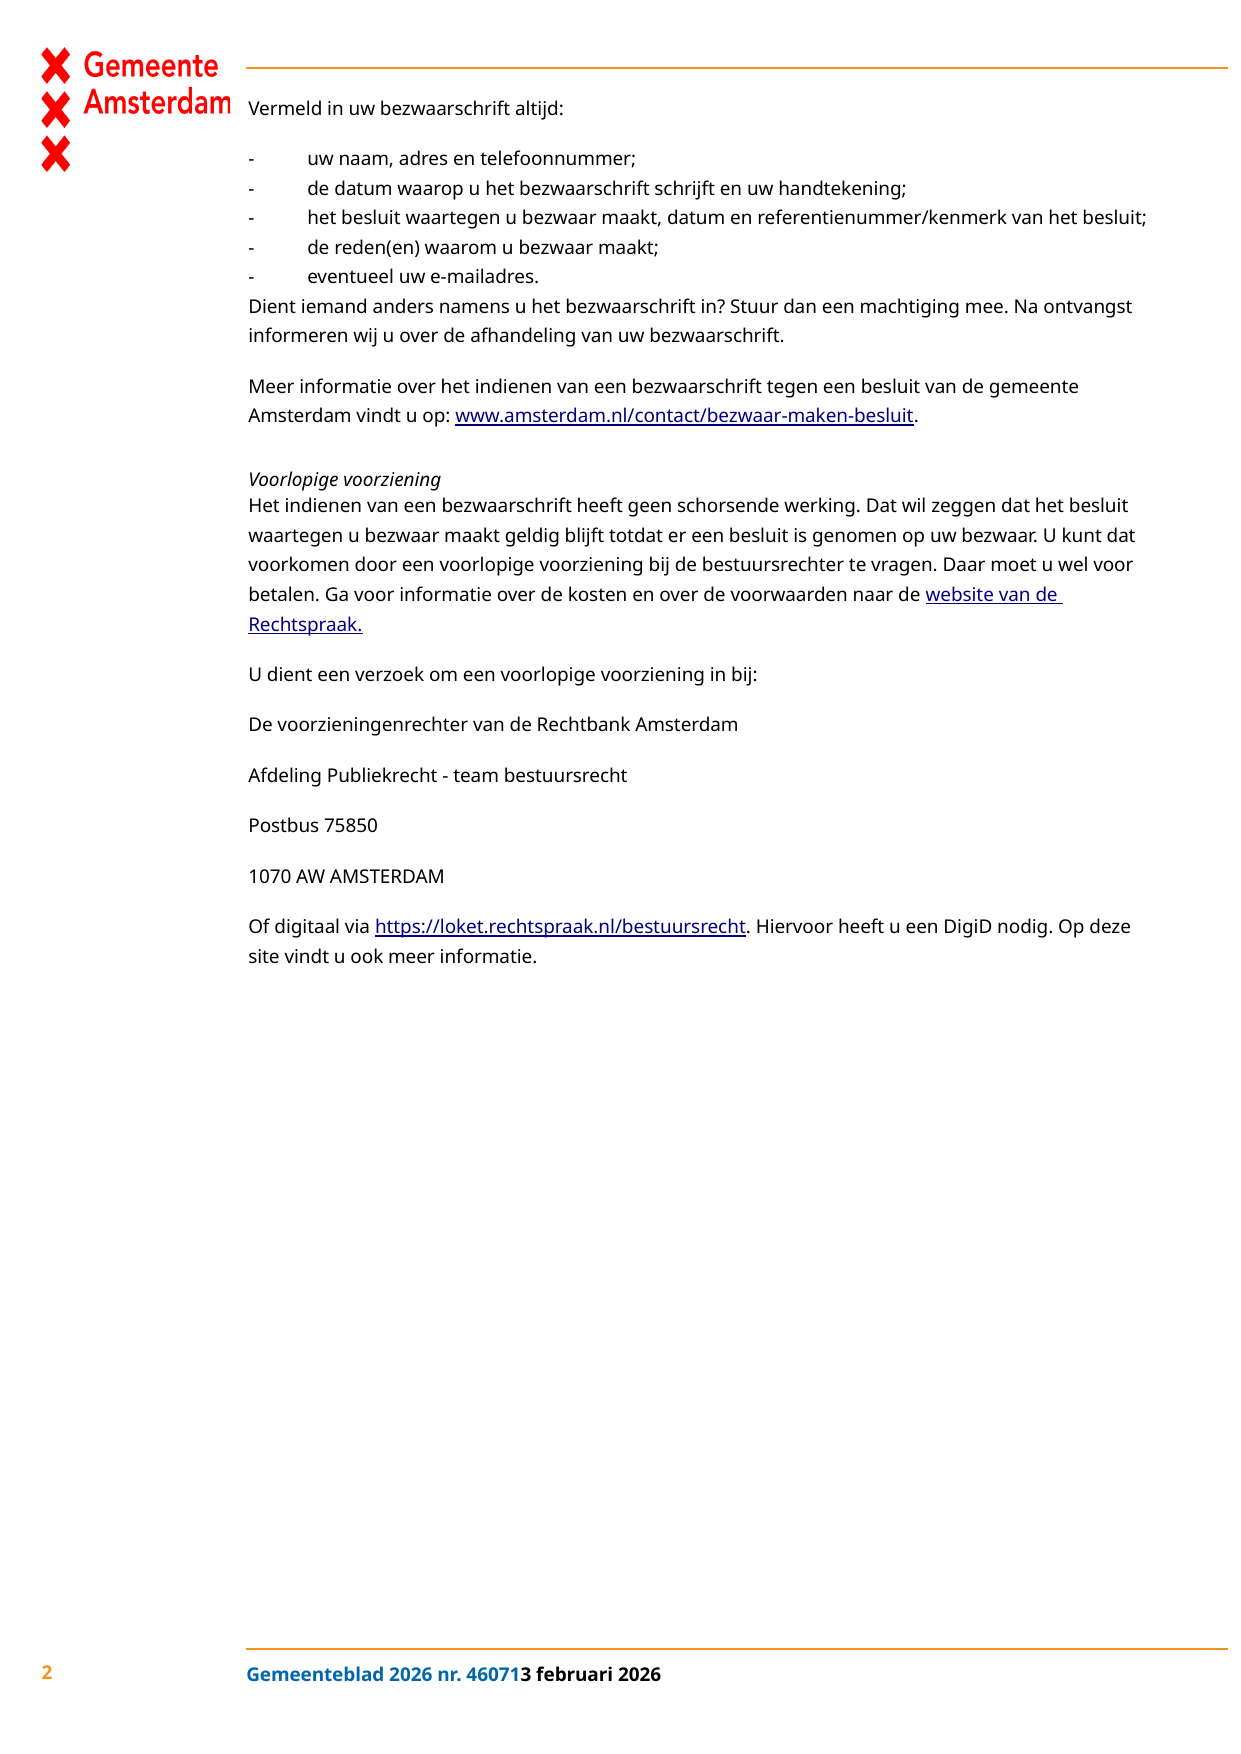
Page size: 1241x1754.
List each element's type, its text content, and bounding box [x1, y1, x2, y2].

text Meer informatie over het indienen van een bezwaarschrift tegen een besluit van de gemeente Amsterdam vindt u op: www.amsterdam.nl/contact/bezwaar-maken-besluit. [248, 373, 1152, 428]
list eventueel uw e-mailadres. [248, 263, 1152, 289]
list de reden(en) waarom u bezwaar maakt; [248, 234, 1152, 260]
text Of digitaal via https://loket.rechtspraak.nl/bestuursrecht. Hiervoor heeft u een DigiD nodig. Op deze site vindt u ook meer informatie. [248, 913, 1152, 968]
text Voorlopige voorziening [248, 467, 1152, 492]
text Postbus 75850 [248, 812, 1152, 838]
text Het indienen van een bezwaarschrift heeft geen schorsende werking. Dat wil zeggen dat het besluit waartegen u bezwaar maakt geldig blijft totdat er een besluit is genomen op uw bezwaar. U kunt dat voorkomen door een voorlopige voorziening bij de bestuursrechter te vragen. Daar moet u wel voor betalen. Ga voor informatie over de kosten en over de voorwaarden naar de website van de Rechtspraak. [248, 492, 1152, 636]
text Afdeling Publiekrecht - team bestuursrecht [248, 762, 1152, 788]
list uw naam, adres en telefoonnummer; [248, 145, 1152, 171]
picture [41, 47, 231, 172]
text Vermeld in uw bezwaarschrift altijd: [248, 95, 1152, 121]
text Dient iemand anders namens u het bezwaarschrift in? Stuur dan een machtiging mee. Na ontvangst informeren wij u over de afhandeling van uw bezwaarschrift. [248, 293, 1152, 348]
text U dient een verzoek om een voorlopige voorziening in bij: [248, 661, 1152, 687]
text De voorzieningenrechter van de Rechtbank Amsterdam [248, 712, 1152, 737]
text 1070 AW AMSTERDAM [248, 863, 1152, 888]
list de datum waarop u het bezwaarschrift schrijft en uw handtekening; [248, 175, 1152, 201]
list het besluit waartegen u bezwaar maakt, datum en referentienummer/kenmerk van het besluit; [248, 204, 1152, 230]
